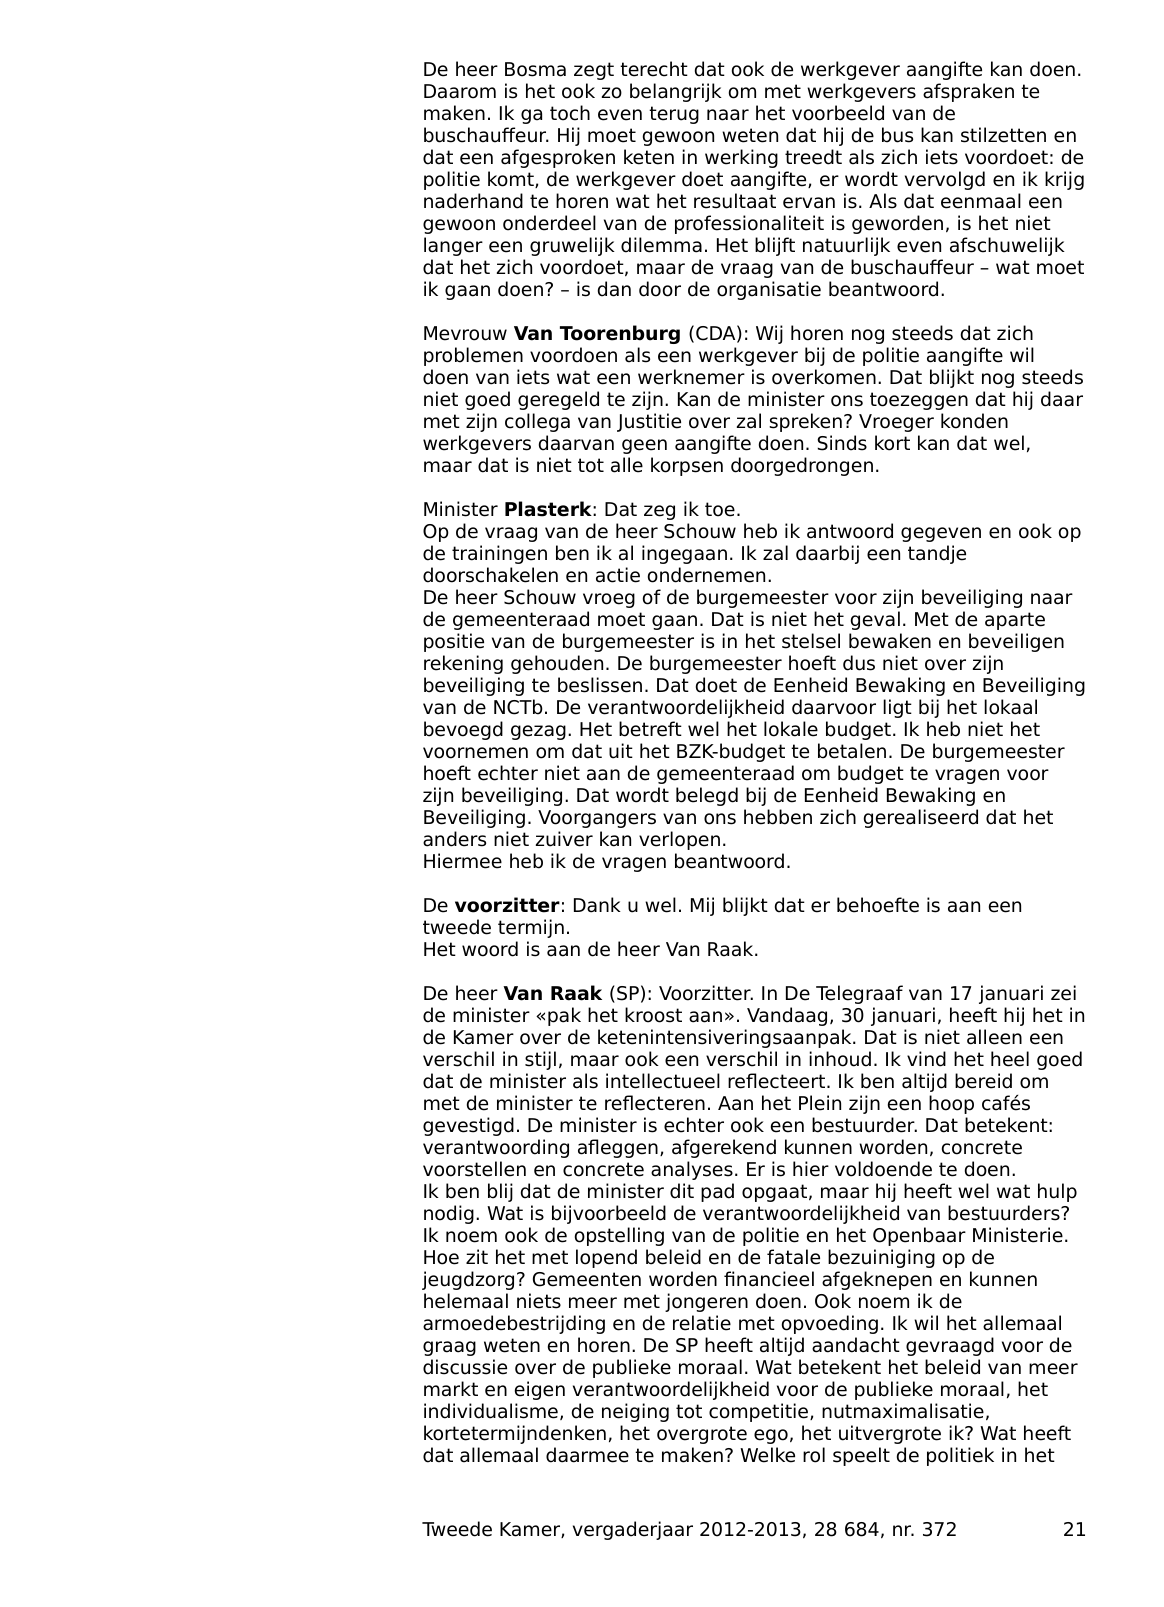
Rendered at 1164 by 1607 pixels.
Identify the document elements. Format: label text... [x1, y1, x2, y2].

text De heer Schouw vroeg of de burgemeester voor zijn beveiliging naar de gemeenteraad moet gaan. Dat is niet het geval. Met de aparte positie van de burgemeester is in het stelsel bewaken en beveiligen rekening gehouden. De burgemeester hoeft dus niet over zijn beveiliging te beslissen. Dat doet de Eenheid Bewaking en Beveiliging van de NCTb. De verantwoordelijkheid daarvoor ligt bij het lokaal bevoegd gezag. Het betreft wel het lokale budget. Ik heb niet het voornemen om dat uit het BZK-budget te betalen. De burgemeester hoeft echter niet aan de gemeenteraad om budget te vragen voor zijn beveiliging. Dat wordt belegd bij de Eenheid Bewaking en Beveiliging. Voorgangers van ons hebben zich gerealiseerd dat het anders niet zuiver kan verlopen. [422, 587, 1087, 851]
text Op de vraag van de heer Schouw heb ik antwoord gegeven en ook op de trainingen ben ik al ingegaan. Ik zal daarbij een tandje doorschakelen en actie ondernemen. [422, 521, 1087, 587]
text De voorzitter: Dank u wel. Mij blijkt dat er behoefte is aan een tweede termijn. [422, 895, 1087, 939]
text Het woord is aan de heer Van Raak. [422, 939, 1087, 961]
text Mevrouw Van Toorenburg (CDA): Wij horen nog steeds dat zich problemen voordoen als een werkgever bij de politie aangifte wil doen van iets wat een werknemer is overkomen. Dat blijkt nog steeds niet goed geregeld te zijn. Kan de minister ons toezeggen dat hij daar met zijn collega van Justitie over zal spreken? Vroeger konden werkgevers daarvan geen aangifte doen. Sinds kort kan dat wel, maar dat is niet tot alle korpsen doorgedrongen. [422, 323, 1087, 477]
text De heer Van Raak (SP): Voorzitter. In De Telegraaf van 17 januari zei de minister «pak het kroost aan». Vandaag, 30 januari, heeft hij het in de Kamer over de ketenintensiveringsaanpak. Dat is niet alleen een verschil in stijl, maar ook een verschil in inhoud. Ik vind het heel goed dat de minister als intellectueel reflecteert. Ik ben altijd bereid om met de minister te reflecteren. Aan het Plein zijn een hoop cafés gevestigd. De minister is echter ook een bestuurder. Dat betekent: verantwoording afleggen, afgerekend kunnen worden, concrete voorstellen en concrete analyses. Er is hier voldoende te doen. [422, 983, 1087, 1181]
text Hiermee heb ik de vragen beantwoord. [422, 851, 1087, 873]
text De heer Bosma zegt terecht dat ook de werkgever aangifte kan doen. Daarom is het ook zo belangrijk om met werkgevers afspraken te maken. Ik ga toch even terug naar het voorbeeld van de buschauffeur. Hij moet gewoon weten dat hij de bus kan stilzetten en dat een afgesproken keten in werking treedt als zich iets voordoet: de politie komt, de werkgever doet aangifte, er wordt vervolgd en ik krijg naderhand te horen wat het resultaat ervan is. Als dat eenmaal een gewoon onderdeel van de professionaliteit is geworden, is het niet langer een gruwelijk dilemma. Het blijft natuurlijk even afschuwelijk dat het zich voordoet, maar de vraag van de buschauffeur – wat moet ik gaan doen? – is dan door de organisatie beantwoord. [422, 59, 1087, 301]
text Minister Plasterk: Dat zeg ik toe. [422, 499, 1087, 521]
text Ik ben blij dat de minister dit pad opgaat, maar hij heeft wel wat hulp nodig. Wat is bijvoorbeeld de verantwoordelijkheid van bestuurders? Ik noem ook de opstelling van de politie en het Openbaar Ministerie. Hoe zit het met lopend beleid en de fatale bezuiniging op de jeugdzorg? Gemeenten worden financieel afgeknepen en kunnen helemaal niets meer met jongeren doen. Ook noem ik de armoedebestrijding en de relatie met opvoeding. Ik wil het allemaal graag weten en horen. De SP heeft altijd aandacht gevraagd voor de discussie over de publieke moraal. Wat betekent het beleid van meer markt en eigen verantwoordelijkheid voor de publieke moraal, het individualisme, de neiging tot competitie, nutmaximalisatie, kortetermijndenken, het overgrote ego, het uitvergrote ik? Wat heeft dat allemaal daarmee te maken? Welke rol speelt de politiek in het [422, 1181, 1087, 1467]
